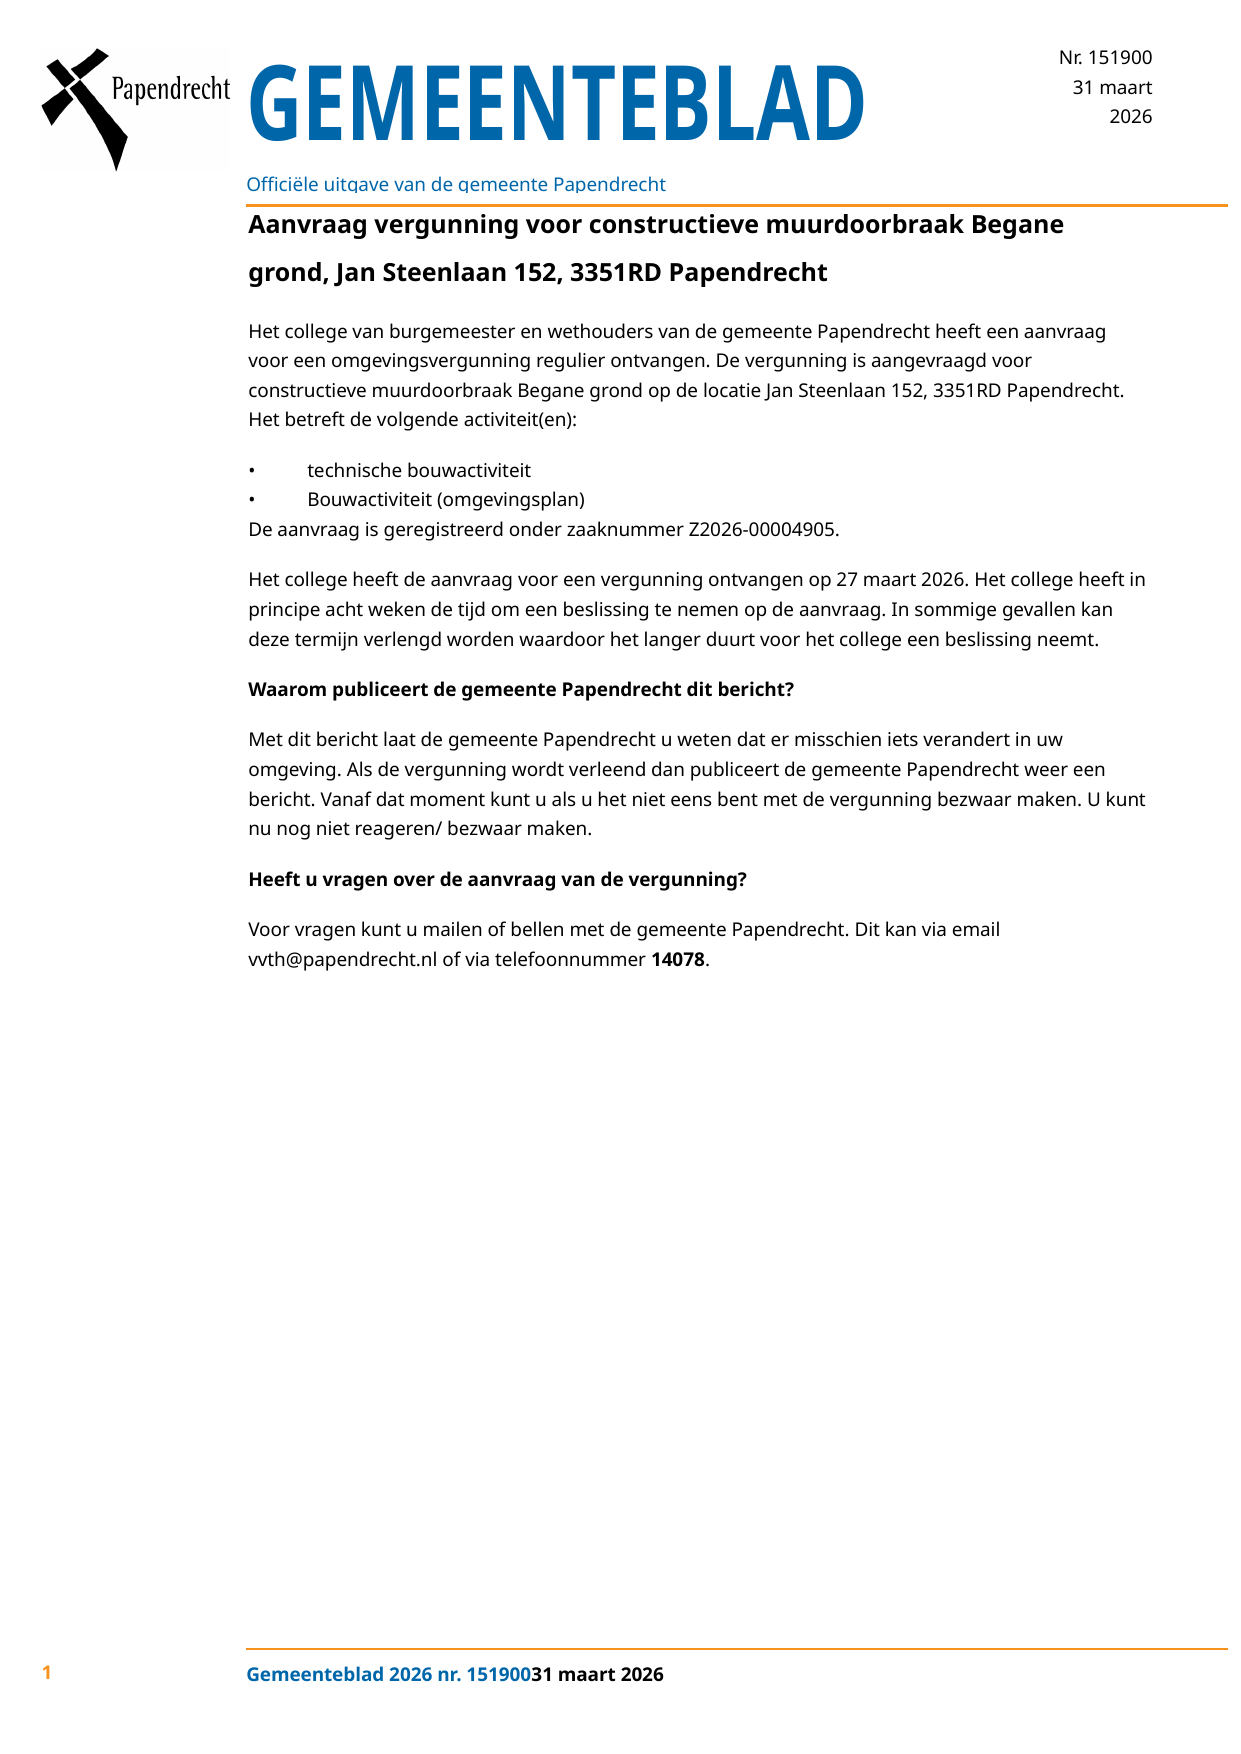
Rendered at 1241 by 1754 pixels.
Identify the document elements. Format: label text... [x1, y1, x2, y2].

list Bouwactiviteit (omgevingsplan) [248, 487, 1152, 512]
text Het college heeft de aanvraag voor een vergunning ontvangen op 27 maart 2026. Het college heeft in principe acht weken de tijd om een beslissing te nemen op de aanvraag. In sommige gevallen kan deze termijn verlengd worden waardoor het langer duurt voor het college een beslissing neemt. [248, 567, 1152, 652]
text Met dit bericht laat de gemeente Papendrecht u weten dat er misschien iets verandert in uw omgeving. Als de vergunning wordt verleend dan publiceert de gemeente Papendrecht weer een bericht. Vanaf dat moment kunt u als u het niet eens bent met de vergunning bezwaar maken. U kunt nu nog niet reageren/ bezwaar maken. [248, 727, 1152, 841]
list technische bouwactiviteit [248, 457, 1152, 483]
picture [41, 47, 231, 172]
text Het college van burgemeester en wethouders van de gemeente Papendrecht heeft een aanvraag voor een omgevingsvergunning regulier ontvangen. De vergunning is aangevraagd voor constructieve muurdoorbraak Begane grond op de locatie Jan Steenlaan 152, 3351RD Papendrecht. Het betreft de volgende activiteit(en): [248, 318, 1152, 432]
text Aanvraag vergunning voor constructieve muurdoorbraak Begane grond, Jan Steenlaan 152, 3351RD Papendrecht [248, 207, 1152, 288]
text Heeft u vragen over de aanvraag van de vergunning? [248, 866, 1152, 892]
text Waarom publiceert de gemeente Papendrecht dit bericht? [248, 676, 1152, 702]
text Voor vragen kunt u mailen of bellen met de gemeente Papendrecht. Dit kan via email vvth@papendrecht.nl of via telefoonnummer 14078. [248, 916, 1152, 972]
text De aanvraag is geregistreerd onder zaaknummer Z2026-00004905. [248, 516, 1152, 542]
